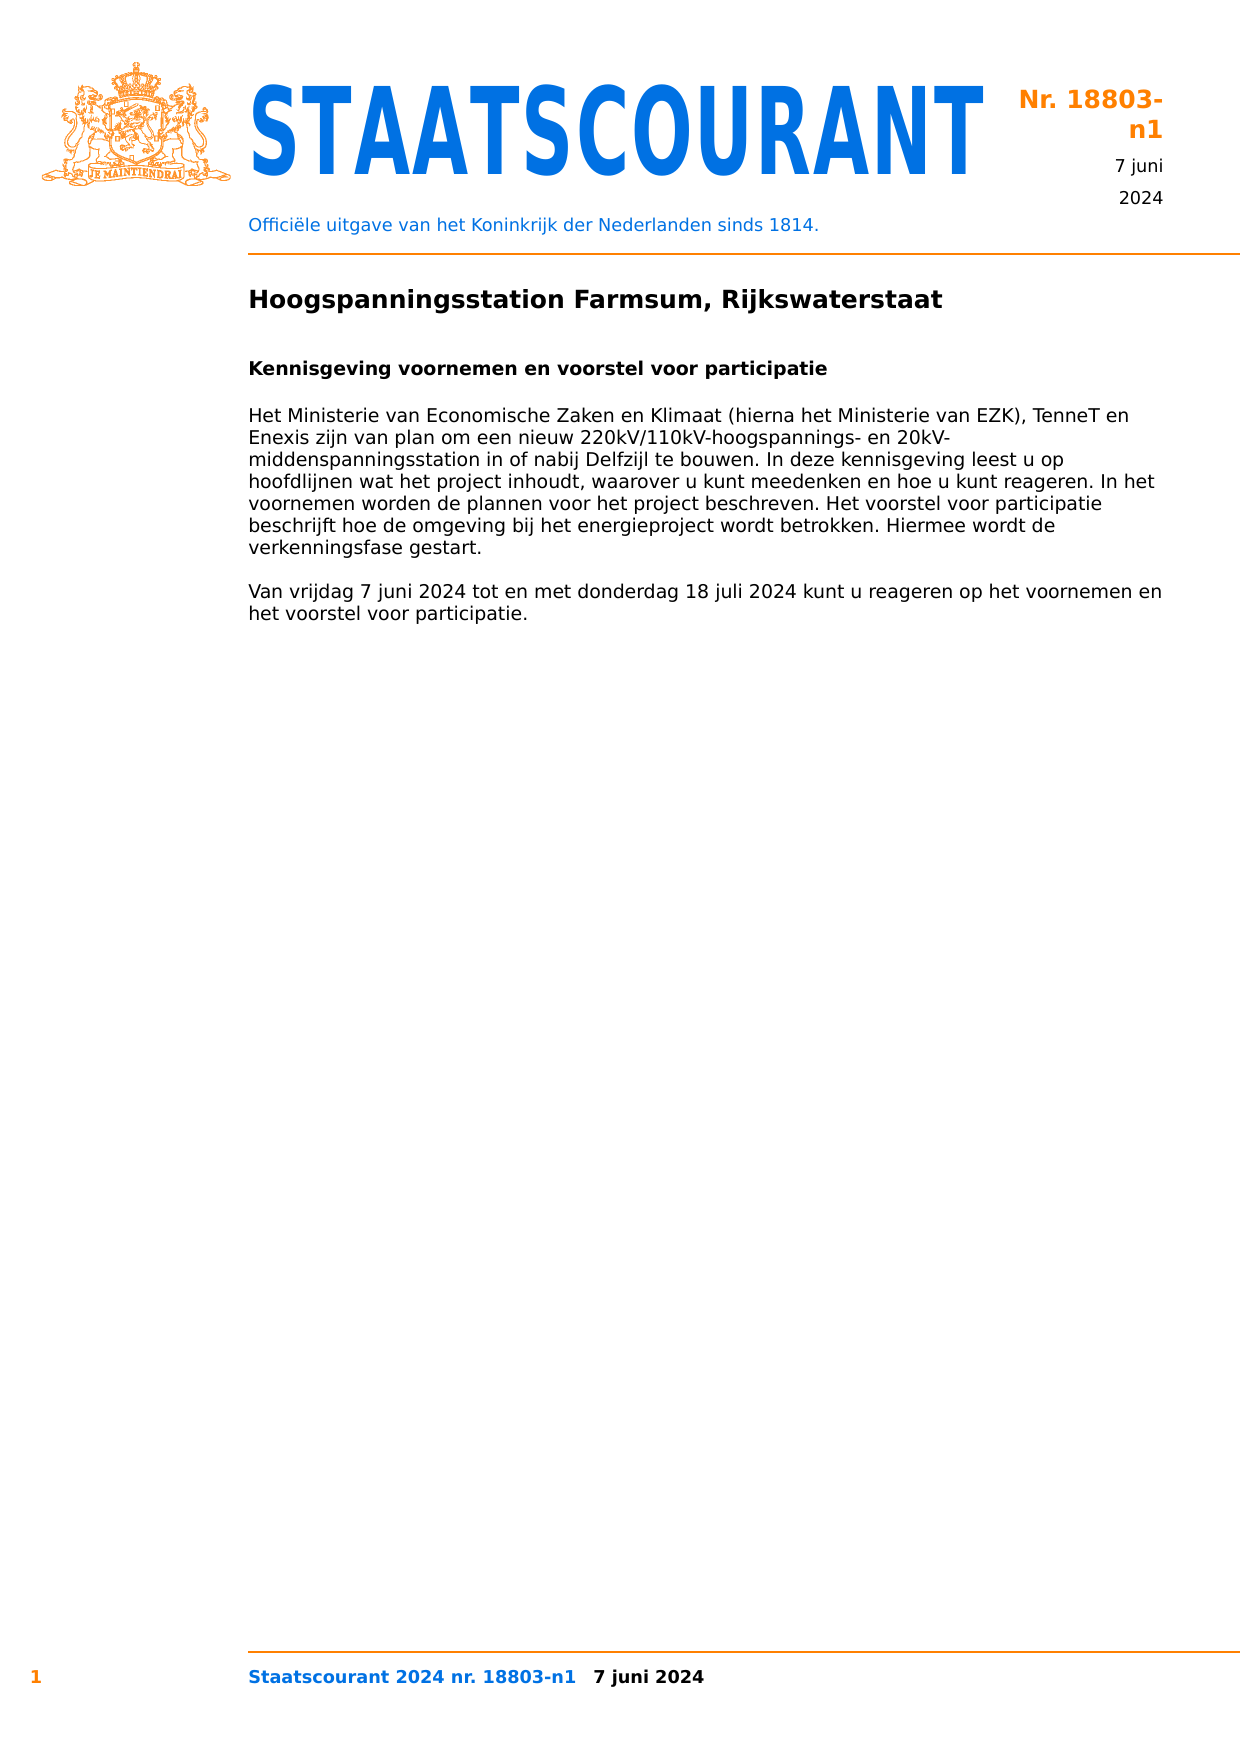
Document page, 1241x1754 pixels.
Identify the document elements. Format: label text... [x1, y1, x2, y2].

table_header Nr. 18803-n1 [998, 62, 1240, 150]
text Het Ministerie van Economische Zaken en Klimaat (hierna het Ministerie van EZK), TenneT en Enexis zijn van plan om een nieuw 220kV/110kV-hoogspannings- en 20kV-middenspanningsstation in of nabij Delfzijl te bouwen. In deze kennisgeving leest u op hoofdlijnen wat het project inhoudt, waarover u kunt meedenken en hoe u kunt reageren. In het voornemen worden de plannen voor het project beschreven. Het voorstel voor participatie beschrijft hoe de omgeving bij het energieproject wordt betrokken. Hiermee wordt de verkenningsfase gestart. [248, 405, 1163, 559]
table_header [25, 62, 248, 253]
table_cell Officiële uitgave van het Koninkrijk der Nederlanden sinds 1814. [248, 215, 1240, 253]
table_cell 7 juni [998, 150, 1240, 182]
text Van vrijdag 7 juni 2024 tot en met donderdag 18 juli 2024 kunt u reageren op het voornemen en het voorstel voor participatie. [248, 581, 1163, 625]
subtitle Kennisgeving voornemen en voorstel voor participatie [248, 358, 1163, 380]
subtitle Hoogspanningsstation Farmsum, Rijkswaterstaat [248, 285, 1163, 314]
table_header STAATSCOURANT [248, 62, 998, 215]
picture [41, 62, 231, 186]
table_cell 2024 [998, 183, 1240, 215]
